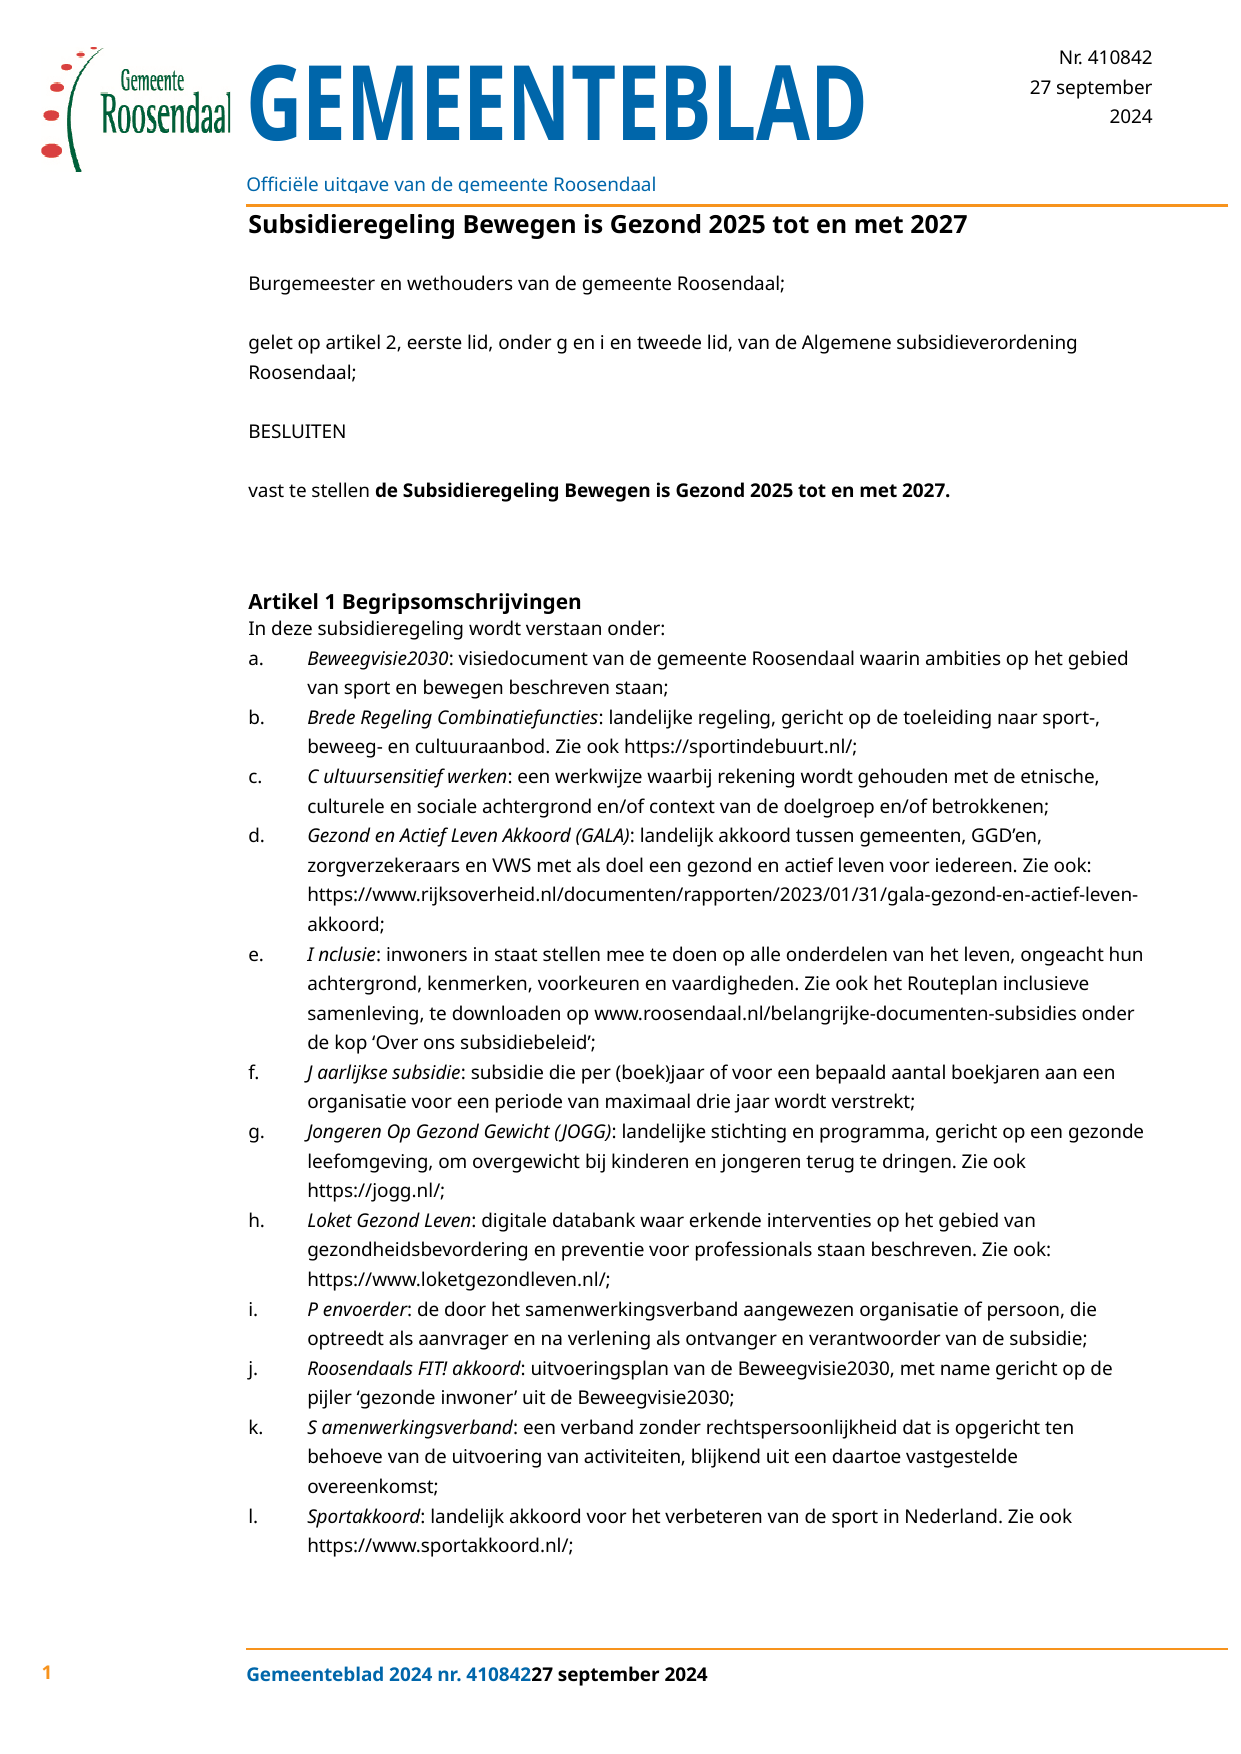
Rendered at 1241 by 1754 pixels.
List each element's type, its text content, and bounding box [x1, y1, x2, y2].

list Sportakkoord: landelijk akkoord voor het verbeteren van de sport in Nederland. Zie ook https://www.sportakkoord.nl/; [248, 1503, 1152, 1558]
text Subsidieregeling Bewegen is Gezond 2025 tot en met 2027 [248, 207, 1152, 241]
text Burgemeester en wethouders van de gemeente Roosendaal; [248, 270, 1152, 296]
list I nclusie: inwoners in staat stellen mee te doen op alle onderdelen van het leven, ongeacht hun achtergrond, kenmerken, voorkeuren en vaardigheden. Zie ook het Routeplan inclusieve samenleving, te downloaden op www.roosendaal.nl/belangrijke-documenten-subsidies onder de kop ‘Over ons subsidiebeleid’; [248, 941, 1152, 1055]
list Gezond en Actief Leven Akkoord (GALA): landelijk akkoord tussen gemeenten, GGD’en, zorgverzekeraars en VWS met als doel een gezond en actief leven voor iedereen. Zie ook: https://www.rijksoverheid.nl/documenten/rapporten/2023/01/31/gala-gezond-en-actief-leven-akkoord; [248, 822, 1152, 937]
picture [41, 47, 231, 172]
list Beweegvisie2030: visiedocument van de gemeente Roosendaal waarin ambities op het gebied van sport en bewegen beschreven staan; [248, 645, 1152, 700]
list Jongeren Op Gezond Gewicht (JOGG): landelijke stichting en programma, gericht op een gezonde leefomgeving, om overgewicht bij kinderen en jongeren terug te dringen. Zie ook https://jogg.nl/; [248, 1118, 1152, 1203]
list J aarlijkse subsidie: subsidie die per (boek)jaar of voor een bepaald aantal boekjaren aan een organisatie voor een periode van maximaal drie jaar wordt verstrekt; [248, 1059, 1152, 1114]
text gelet op artikel 2, eerste lid, onder g en i en tweede lid, van de Algemene subsidieverordening Roosendaal; [248, 329, 1152, 385]
list Loket Gezond Leven: digitale databank waar erkende interventies op het gebied van gezondheidsbevordering en preventie voor professionals staan beschreven. Zie ook: https://www.loketgezondleven.nl/; [248, 1207, 1152, 1292]
list Brede Regeling Combinatiefuncties: landelijke regeling, gericht op de toeleiding naar sport-, beweeg- en cultuuraanbod. Zie ook https://sportindebuurt.nl/; [248, 704, 1152, 759]
text BESLUITEN [248, 418, 1152, 444]
list C ultuursensitief werken: een werkwijze waarbij rekening wordt gehouden met de etnische, culturele en sociale achtergrond en/of context van de doelgroep en/of betrokkenen; [248, 763, 1152, 819]
list P envoerder: de door het samenwerkingsverband aangewezen organisatie of persoon, die optreedt als aanvrager en na verlening als ontvanger en verantwoorder van de subsidie; [248, 1296, 1152, 1351]
text Artikel 1 Begripsomschrijvingen [248, 587, 1152, 615]
list Roosendaals FIT! akkoord: uitvoeringsplan van de Beweegvisie2030, met name gericht op de pijler ‘gezonde inwoner’ uit de Beweegvisie2030; [248, 1355, 1152, 1410]
text vast te stellen de Subsidieregeling Bewegen is Gezond 2025 tot en met 2027. [248, 477, 1152, 503]
list S amenwerkingsverband: een verband zonder rechtspersoonlijkheid dat is opgericht ten behoeve van de uitvoering van activiteiten, blijkend uit een daartoe vastgestelde overeenkomst; [248, 1414, 1152, 1499]
text In deze subsidieregeling wordt verstaan onder: [248, 615, 1152, 641]
